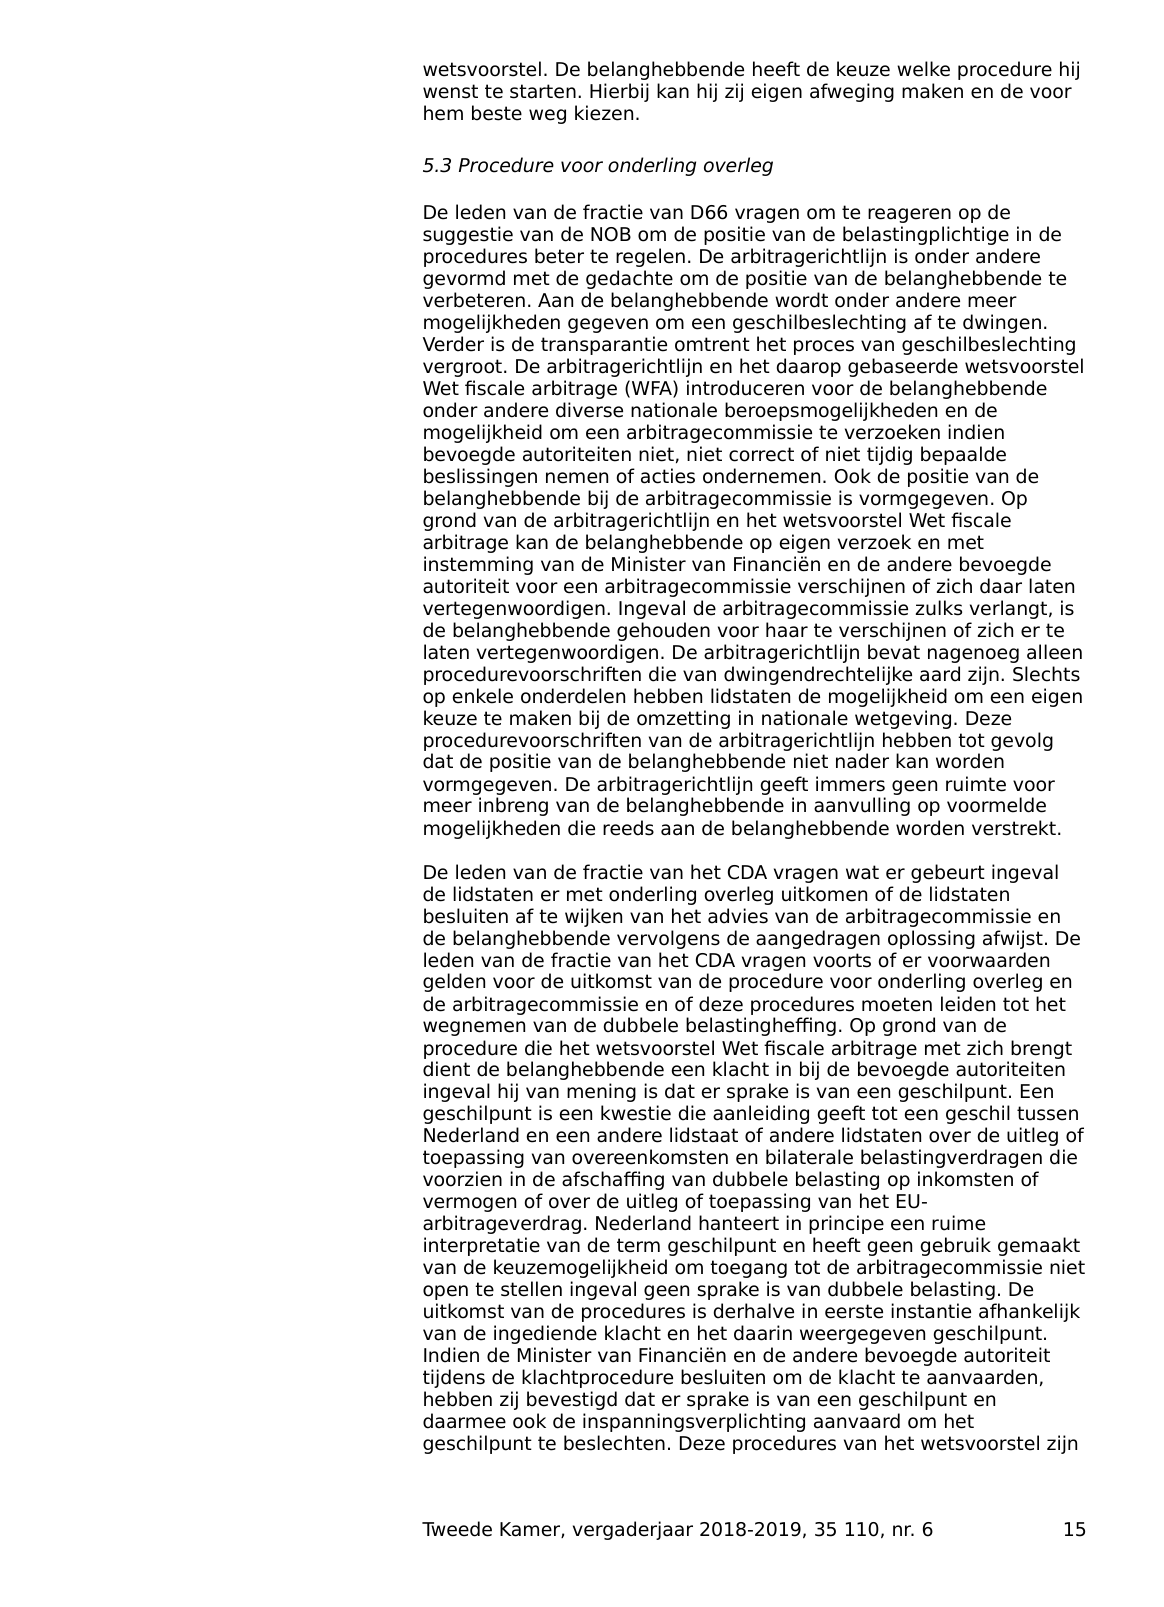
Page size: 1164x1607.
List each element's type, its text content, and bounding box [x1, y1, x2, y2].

text De leden van de fractie van het CDA vragen wat er gebeurt ingeval de lidstaten er met onderling overleg uitkomen of de lidstaten besluiten af te wijken van het advies van de arbitragecommissie en de belanghebbende vervolgens de aangedragen oplossing afwijst. De leden van de fractie van het CDA vragen voorts of er voorwaarden gelden voor de uitkomst van de procedure voor onderling overleg en de arbitragecommissie en of deze procedures moeten leiden tot het wegnemen van de dubbele belastingheffing. Op grond van de procedure die het wetsvoorstel Wet fiscale arbitrage met zich brengt dient de belanghebbende een klacht in bij de bevoegde autoriteiten ingeval hij van mening is dat er sprake is van een geschilpunt. Een geschilpunt is een kwestie die aanleiding geeft tot een geschil tussen Nederland en een andere lidstaat of andere lidstaten over de uitleg of toepassing van overeenkomsten en bilaterale belastingverdragen die voorzien in de afschaffing van dubbele belasting op inkomsten of vermogen of over de uitleg of toepassing van het EU-arbitrageverdrag. Nederland hanteert in principe een ruime interpretatie van de term geschilpunt en heeft geen gebruik gemaakt van de keuzemogelijkheid om toegang tot de arbitragecommissie niet open te stellen ingeval geen sprake is van dubbele belasting. De uitkomst van de procedures is derhalve in eerste instantie afhankelijk van de ingediende klacht en het daarin weergegeven geschilpunt. Indien de Minister van Financiën en de andere bevoegde autoriteit tijdens de klachtprocedure besluiten om de klacht te aanvaarden, hebben zij bevestigd dat er sprake is van een geschilpunt en daarmee ook de inspanningsverplichting aanvaard om het geschilpunt te beslechten. Deze procedures van het wetsvoorstel zijn [422, 862, 1087, 1455]
subtitle 5.3 Procedure voor onderling overleg [422, 155, 1087, 177]
text De leden van de fractie van D66 vragen om te reageren op de suggestie van de NOB om de positie van de belastingplichtige in de procedures beter te regelen. De arbitragerichtlijn is onder andere gevormd met de gedachte om de positie van de belanghebbende te verbeteren. Aan de belanghebbende wordt onder andere meer mogelijkheden gegeven om een geschilbeslechting af te dwingen. Verder is de transparantie omtrent het proces van geschilbeslechting vergroot. De arbitragerichtlijn en het daarop gebaseerde wetsvoorstel Wet fiscale arbitrage (WFA) introduceren voor de belanghebbende onder andere diverse nationale beroepsmogelijkheden en de mogelijkheid om een arbitragecommissie te verzoeken indien bevoegde autoriteiten niet, niet correct of niet tijdig bepaalde beslissingen nemen of acties ondernemen. Ook de positie van de belanghebbende bij de arbitragecommissie is vormgegeven. Op grond van de arbitragerichtlijn en het wetsvoorstel Wet fiscale arbitrage kan de belanghebbende op eigen verzoek en met instemming van de Minister van Financiën en de andere bevoegde autoriteit voor een arbitragecommissie verschijnen of zich daar laten vertegenwoordigen. Ingeval de arbitragecommissie zulks verlangt, is de belanghebbende gehouden voor haar te verschijnen of zich er te laten vertegenwoordigen. De arbitragerichtlijn bevat nagenoeg alleen procedurevoorschriften die van dwingendrechtelijke aard zijn. Slechts op enkele onderdelen hebben lidstaten de mogelijkheid om een eigen keuze te maken bij de omzetting in nationale wetgeving. Deze procedurevoorschriften van de arbitragerichtlijn hebben tot gevolg dat de positie van de belanghebbende niet nader kan worden vormgegeven. De arbitragerichtlijn geeft immers geen ruimte voor meer inbreng van de belanghebbende in aanvulling op voormelde mogelijkheden die reeds aan de belanghebbende worden verstrekt. [422, 202, 1087, 839]
text wetsvoorstel. De belanghebbende heeft de keuze welke procedure hij wenst te starten. Hierbij kan hij zij eigen afweging maken en de voor hem beste weg kiezen. [422, 59, 1087, 125]
